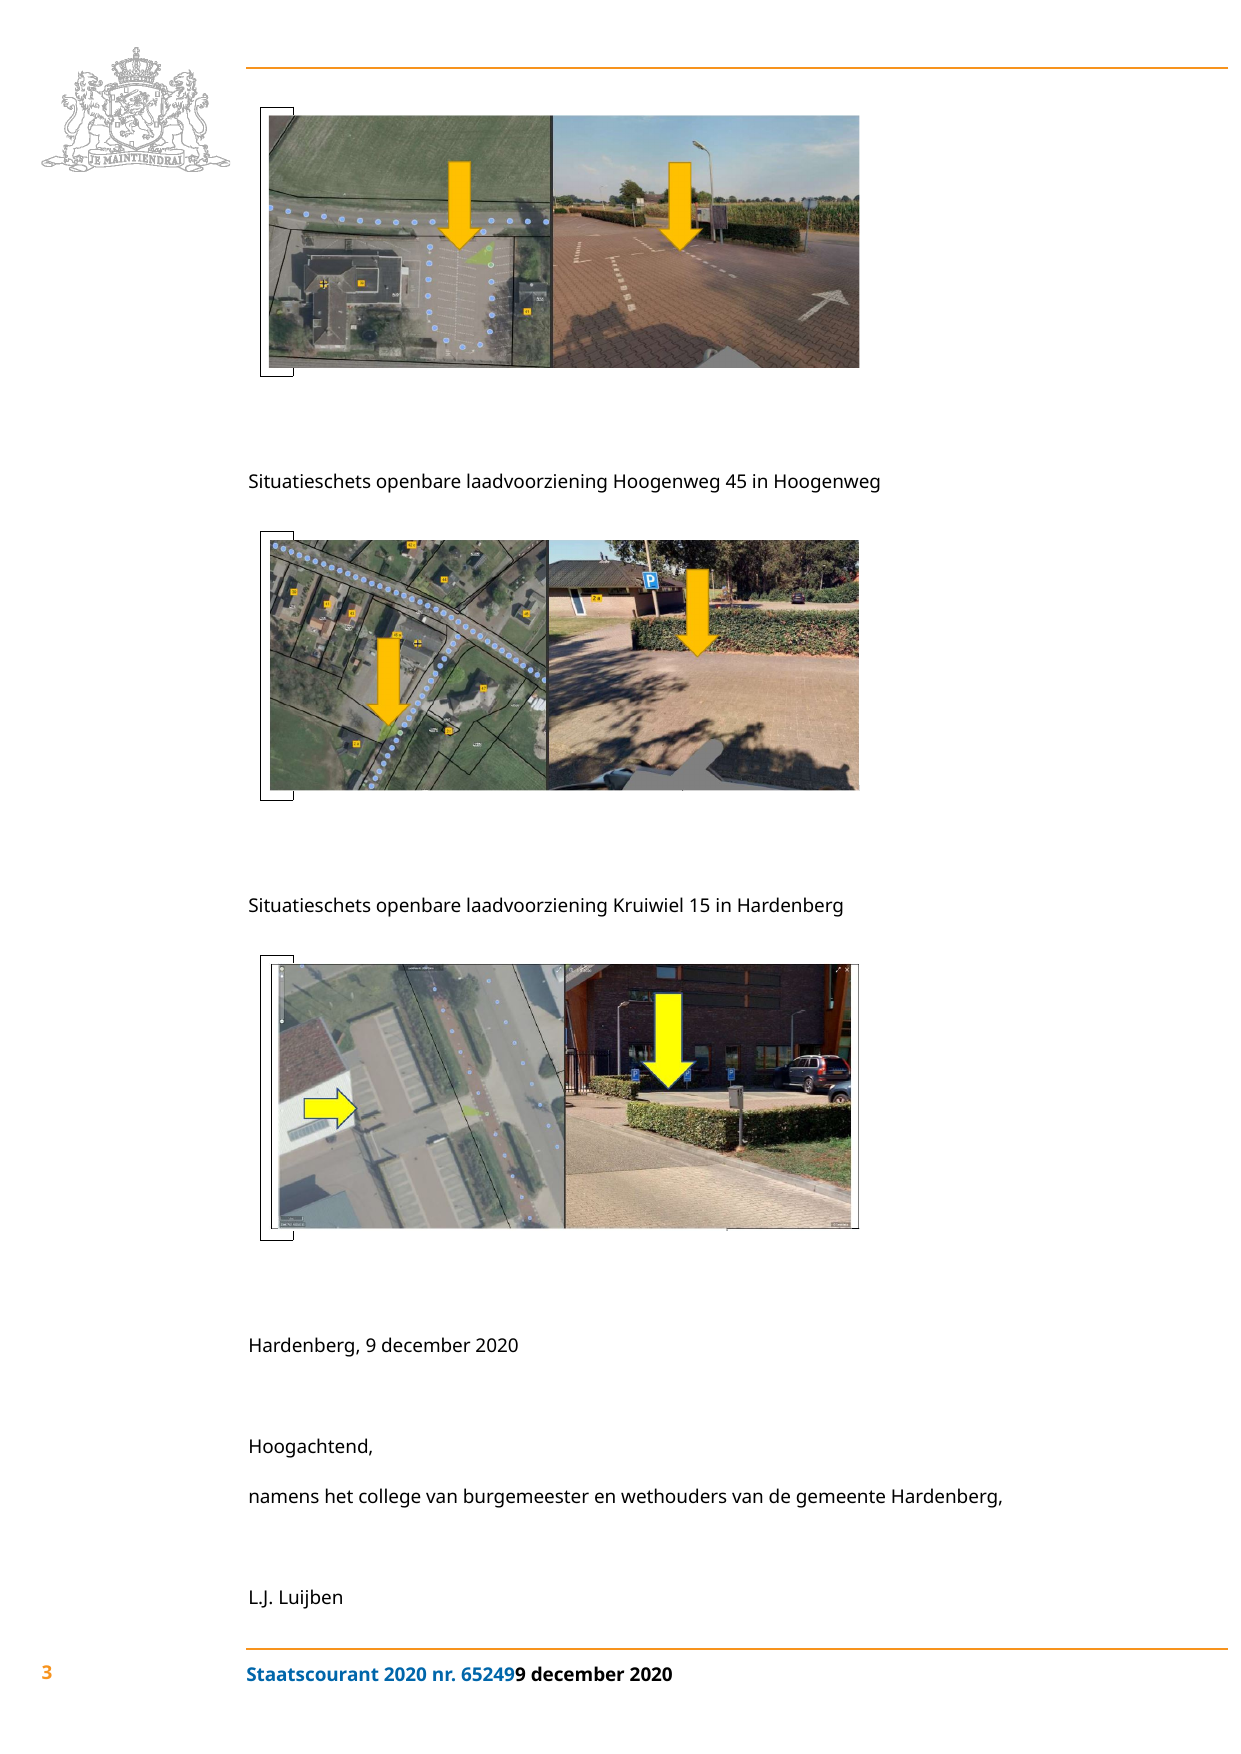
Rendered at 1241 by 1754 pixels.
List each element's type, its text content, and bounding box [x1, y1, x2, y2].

text Hardenberg, 9 december 2020 [248, 1332, 1152, 1358]
text namens het college van burgemeester en wethouders van de gemeente Hardenberg, [248, 1483, 1152, 1509]
picture [268, 540, 860, 791]
picture [41, 47, 231, 172]
picture [268, 115, 860, 368]
picture [268, 963, 860, 1231]
text Situatieschets openbare laadvoorziening Hoogenweg 45 in Hoogenweg [248, 469, 1152, 494]
text Hoogachtend, [248, 1433, 1152, 1459]
text L.J. Luijben [248, 1584, 1152, 1610]
text Situatieschets openbare laadvoorziening Kruiwiel 15 in Hardenberg [248, 892, 1152, 918]
